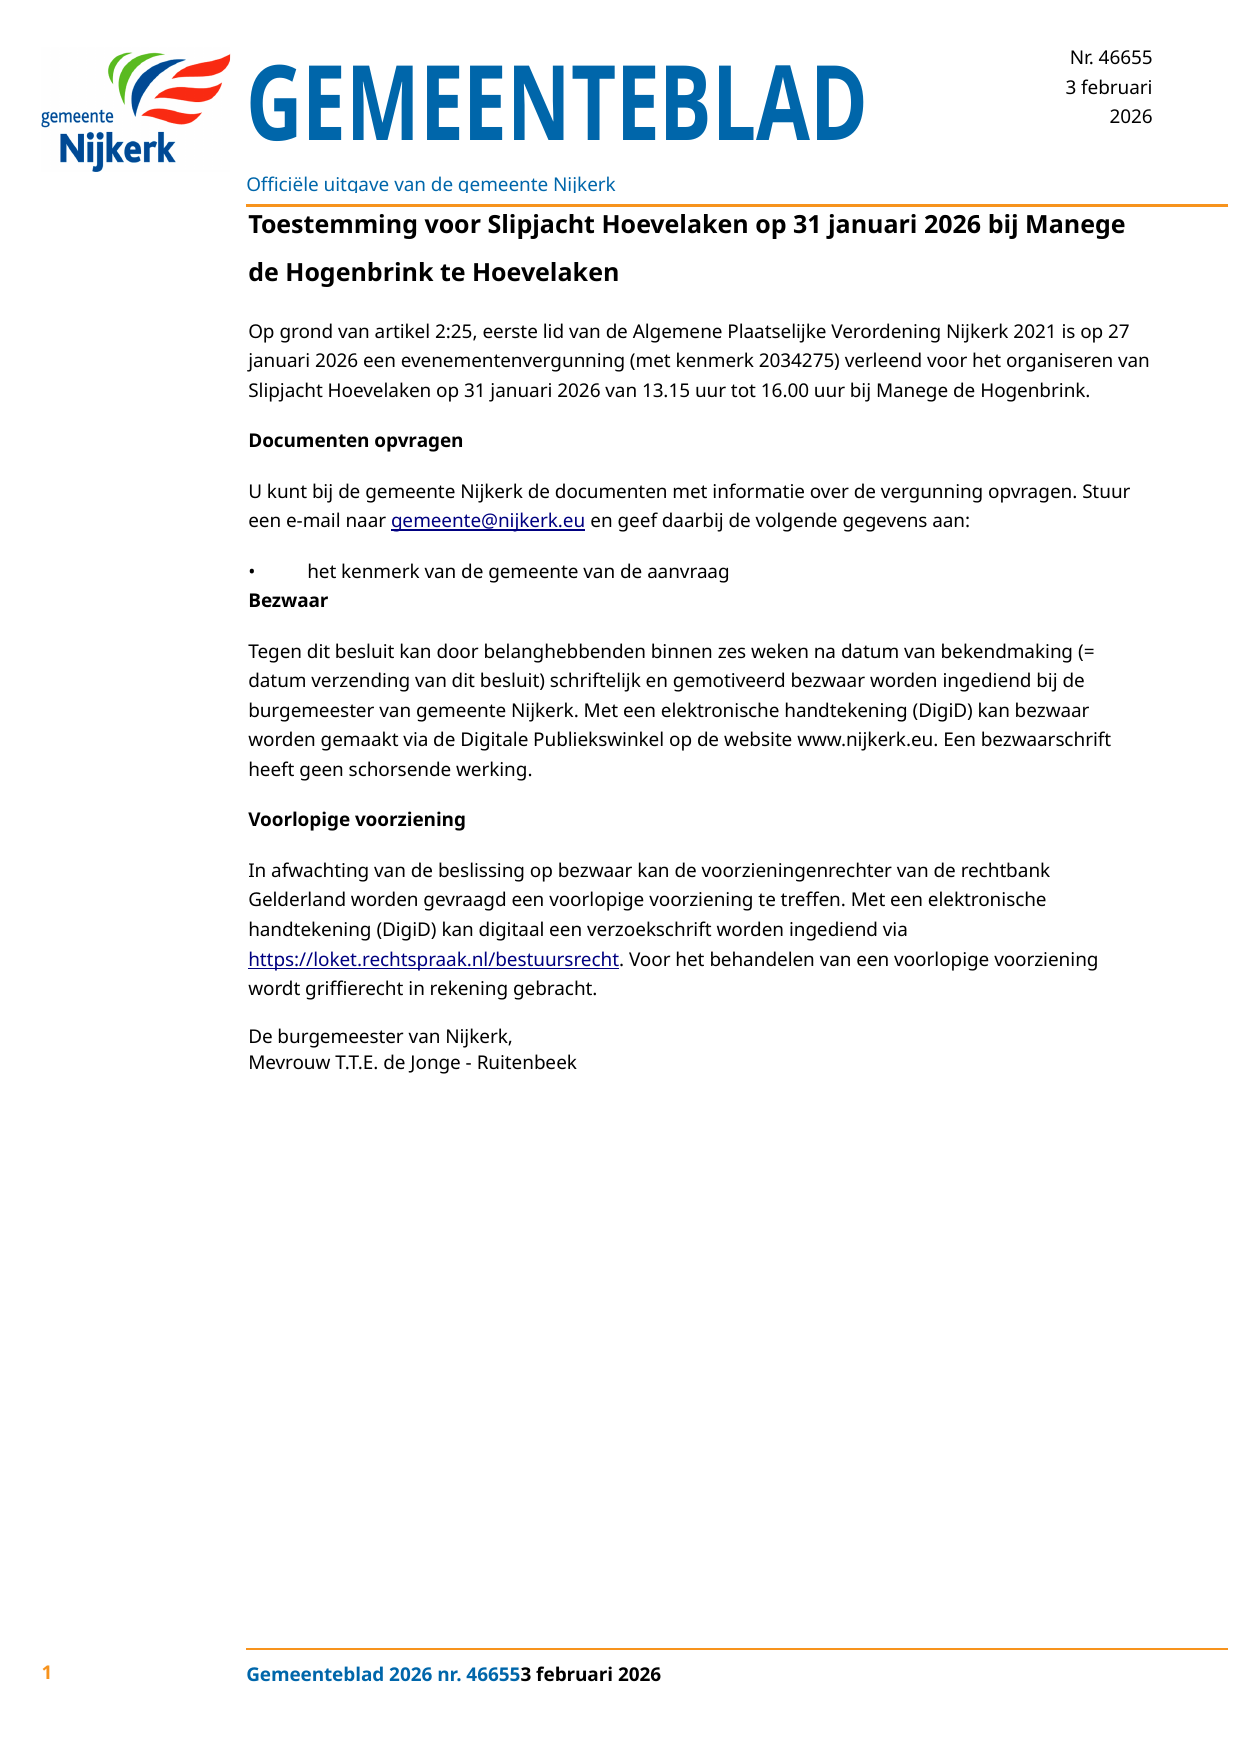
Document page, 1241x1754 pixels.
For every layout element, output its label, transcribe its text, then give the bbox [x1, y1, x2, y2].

text Bezwaar [248, 587, 1152, 613]
text Voorlopige voorziening [248, 807, 1152, 832]
text Tegen dit besluit kan door belanghebbenden binnen zes weken na datum van bekendmaking (= datum verzending van dit besluit) schriftelijk en gemotiveerd bezwaar worden ingediend bij de burgemeester van gemeente Nijkerk. Met een elektronische handtekening (DigiD) kan bezwaar worden gemaakt via de Digitale Publiekswinkel op de website www.nijkerk.eu. Een bezwaarschrift heeft geen schorsende werking. [248, 638, 1152, 782]
text In afwachting van de beslissing op bezwaar kan de voorzieningenrechter van de rechtbank Gelderland worden gevraagd een voorlopige voorziening te treffen. Met een elektronische handtekening (DigiD) kan digitaal een verzoekschrift worden ingediend via https://loket.rechtspraak.nl/bestuursrecht. Voor het behandelen van een voorlopige voorziening wordt griffierecht in rekening gebracht. [248, 857, 1152, 1001]
text U kunt bij de gemeente Nijkerk de documenten met informatie over de vergunning opvragen. Stuur een e-mail naar gemeente@nijkerk.eu en geef daarbij de volgende gegevens aan: [248, 478, 1152, 533]
text Op grond van artikel 2:25, eerste lid van de Algemene Plaatselijke Verordening Nijkerk 2021 is op 27 januari 2026 een evenementenvergunning (met kenmerk 2034275) verleend voor het organiseren van Slipjacht Hoevelaken op 31 januari 2026 van 13.15 uur tot 16.00 uur bij Manege de Hogenbrink. [248, 318, 1152, 403]
text Toestemming voor Slipjacht Hoevelaken op 31 januari 2026 bij Manege de Hogenbrink te Hoevelaken [248, 207, 1152, 288]
text Mevrouw T.T.E. de Jonge - Ruitenbeek [248, 1049, 1152, 1075]
text Documenten opvragen [248, 427, 1152, 453]
picture [41, 47, 231, 172]
list het kenmerk van de gemeente van de aanvraag [248, 558, 1152, 584]
text De burgemeester van Nijkerk, [248, 1023, 1152, 1049]
